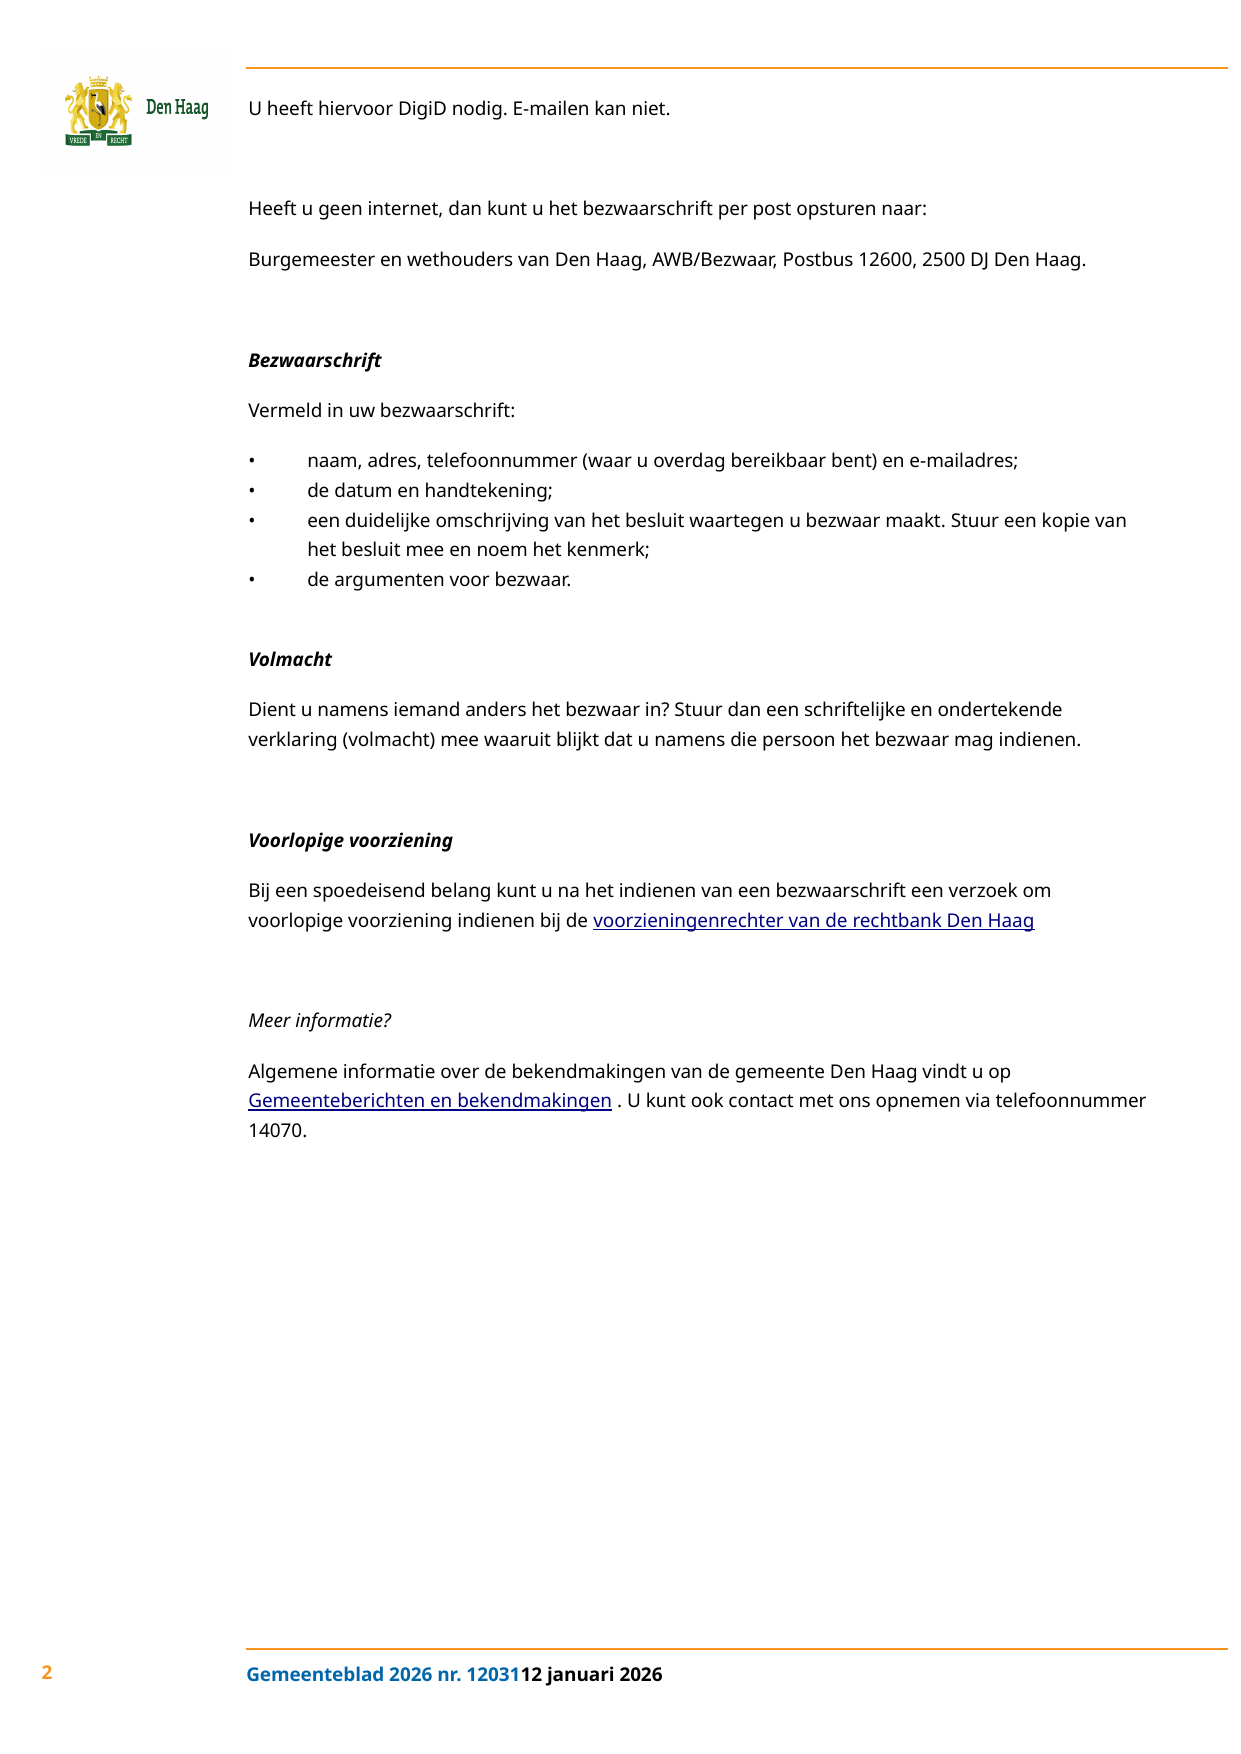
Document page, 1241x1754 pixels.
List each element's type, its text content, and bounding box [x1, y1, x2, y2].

text Burgemeester en wethouders van Den Haag, AWB/Bezwaar, Postbus 12600, 2500 DJ Den Haag. [248, 246, 1152, 272]
text Bij een spoedeisend belang kunt u na het indienen van een bezwaarschrift een verzoek om voorlopige voorziening indienen bij de voorzieningenrechter van de rechtbank Den Haag [248, 877, 1152, 933]
text Bezwaarschrift [248, 347, 1152, 373]
text Heeft u geen internet, dan kunt u het bezwaarschrift per post opsturen naar: [248, 196, 1152, 221]
text Vermeld in uw bezwaarschrift: [248, 397, 1152, 423]
text U heeft hiervoor DigiD nodig. E-mailen kan niet. [248, 95, 1152, 121]
text Volmacht [248, 646, 1152, 672]
text Meer informatie? [248, 1008, 1152, 1033]
text Algemene informatie over de bekendmakingen van de gemeente Den Haag vindt u op Gemeenteberichten en bekendmakingen . U kunt ook contact met ons opnemen via telefoonnummer 14070. [248, 1058, 1152, 1143]
list de argumenten voor bezwaar. [248, 566, 1152, 592]
picture [41, 47, 231, 172]
list een duidelijke omschrijving van het besluit waartegen u bezwaar maakt. Stuur een kopie van het besluit mee en noem het kenmerk; [248, 507, 1152, 562]
list naam, adres, telefoonnummer (waar u overdag bereikbaar bent) en e-mailadres; [248, 448, 1152, 473]
text Dient u namens iemand anders het bezwaar in? Stuur dan een schriftelijke en ondertekende verklaring (volmacht) mee waaruit blijkt dat u namens die persoon het bezwaar mag indienen. [248, 696, 1152, 752]
list de datum en handtekening; [248, 477, 1152, 503]
text Voorlopige voorziening [248, 827, 1152, 853]
